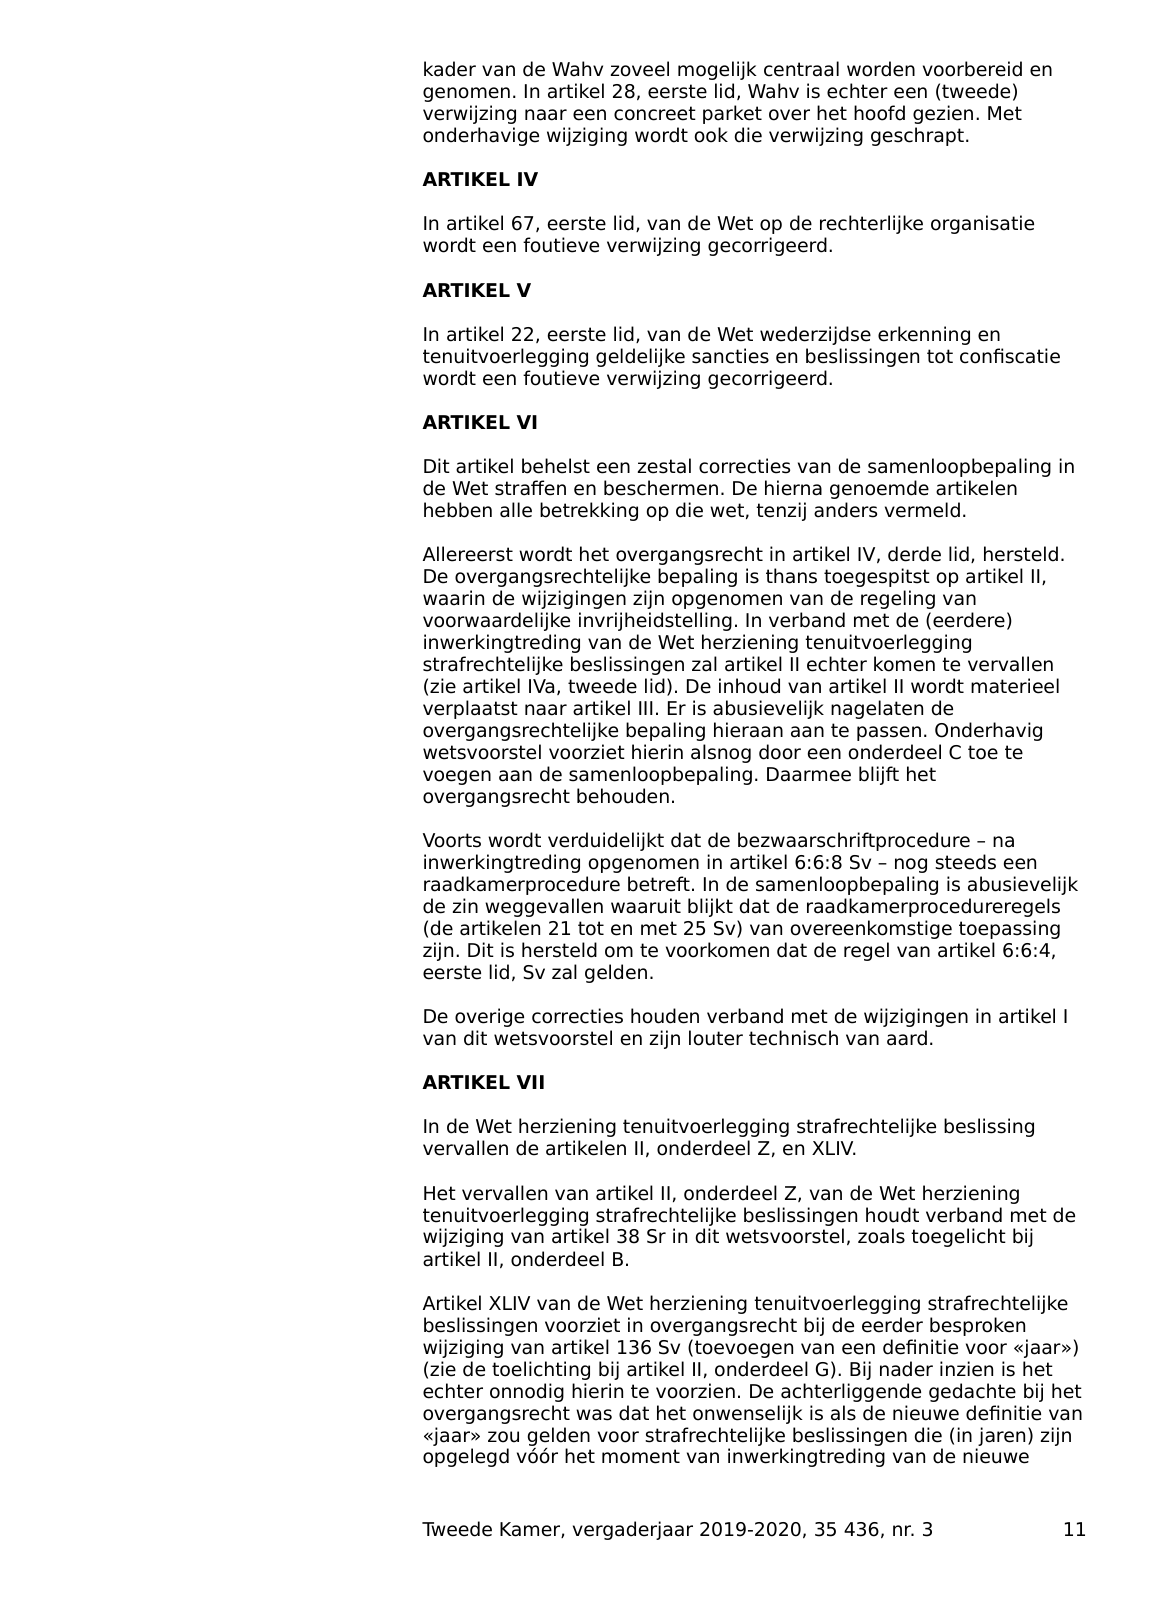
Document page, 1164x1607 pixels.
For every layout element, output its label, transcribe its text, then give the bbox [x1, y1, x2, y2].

text Het vervallen van artikel II, onderdeel Z, van de Wet herziening tenuitvoerlegging strafrechtelijke beslissingen houdt verband met de wijziging van artikel 38 Sr in dit wetsvoorstel, zoals toegelicht bij artikel II, onderdeel B. [422, 1182, 1087, 1270]
text Artikel XLIV van de Wet herziening tenuitvoerlegging strafrechtelijke beslissingen voorziet in overgangsrecht bij de eerder besproken wijziging van artikel 136 Sv (toevoegen van een definitie voor «jaar»)(zie de toelichting bij artikel II, onderdeel G). Bij nader inzien is het echter onnodig hierin te voorzien. De achterliggende gedachte bij het overgangsrecht was dat het onwenselijk is als de nieuwe definitie van «jaar» zou gelden voor strafrechtelijke beslissingen die (in jaren) zijn opgelegd vóór het moment van inwerkingtreding van de nieuwe [422, 1293, 1087, 1468]
text In artikel 67, eerste lid, van de Wet op de rechterlijke organisatie wordt een foutieve verwijzing gecorrigeerd. [422, 213, 1087, 257]
text In artikel 22, eerste lid, van de Wet wederzijdse erkenning en tenuitvoerlegging geldelijke sancties en beslissingen tot confiscatie wordt een foutieve verwijzing gecorrigeerd. [422, 324, 1087, 389]
text kader van de Wahv zoveel mogelijk centraal worden voorbereid en genomen. In artikel 28, eerste lid, Wahv is echter een (tweede) verwijzing naar een concreet parket over het hoofd gezien. Met onderhavige wijziging wordt ook die verwijzing geschrapt. [422, 59, 1087, 147]
text Voorts wordt verduidelijkt dat de bezwaarschriftprocedure – na inwerkingtreding opgenomen in artikel 6:6:8 Sv – nog steeds een raadkamerprocedure betreft. In de samenloopbepaling is abusievelijk de zin weggevallen waaruit blijkt dat de raadkamerprocedureregels (de artikelen 21 tot en met 25 Sv) van overeenkomstige toepassing zijn. Dit is hersteld om te voorkomen dat de regel van artikel 6:6:4, eerste lid, Sv zal gelden. [422, 830, 1087, 984]
subtitle ARTIKEL IV [422, 169, 1087, 191]
subtitle ARTIKEL V [422, 279, 1087, 301]
text Allereerst wordt het overgangsrecht in artikel IV, derde lid, hersteld. De overgangsrechtelijke bepaling is thans toegespitst op artikel II, waarin de wijzigingen zijn opgenomen van de regeling van voorwaardelijke invrijheidstelling. In verband met de (eerdere) inwerkingtreding van de Wet herziening tenuitvoerlegging strafrechtelijke beslissingen zal artikel II echter komen te vervallen (zie artikel IVa, tweede lid). De inhoud van artikel II wordt materieel verplaatst naar artikel III. Er is abusievelijk nagelaten de overgangsrechtelijke bepaling hieraan aan te passen. Onderhavig wetsvoorstel voorziet hierin alsnog door een onderdeel C toe te voegen aan de samenloopbepaling. Daarmee blijft het overgangsrecht behouden. [422, 544, 1087, 808]
text In de Wet herziening tenuitvoerlegging strafrechtelijke beslissing vervallen de artikelen II, onderdeel Z, en XLIV. [422, 1116, 1087, 1160]
text Dit artikel behelst een zestal correcties van de samenloopbepaling in de Wet straffen en beschermen. De hierna genoemde artikelen hebben alle betrekking op die wet, tenzij anders vermeld. [422, 456, 1087, 522]
subtitle ARTIKEL VI [422, 412, 1087, 434]
text De overige correcties houden verband met de wijzigingen in artikel I van dit wetsvoorstel en zijn louter technisch van aard. [422, 1006, 1087, 1050]
subtitle ARTIKEL VII [422, 1072, 1087, 1094]
